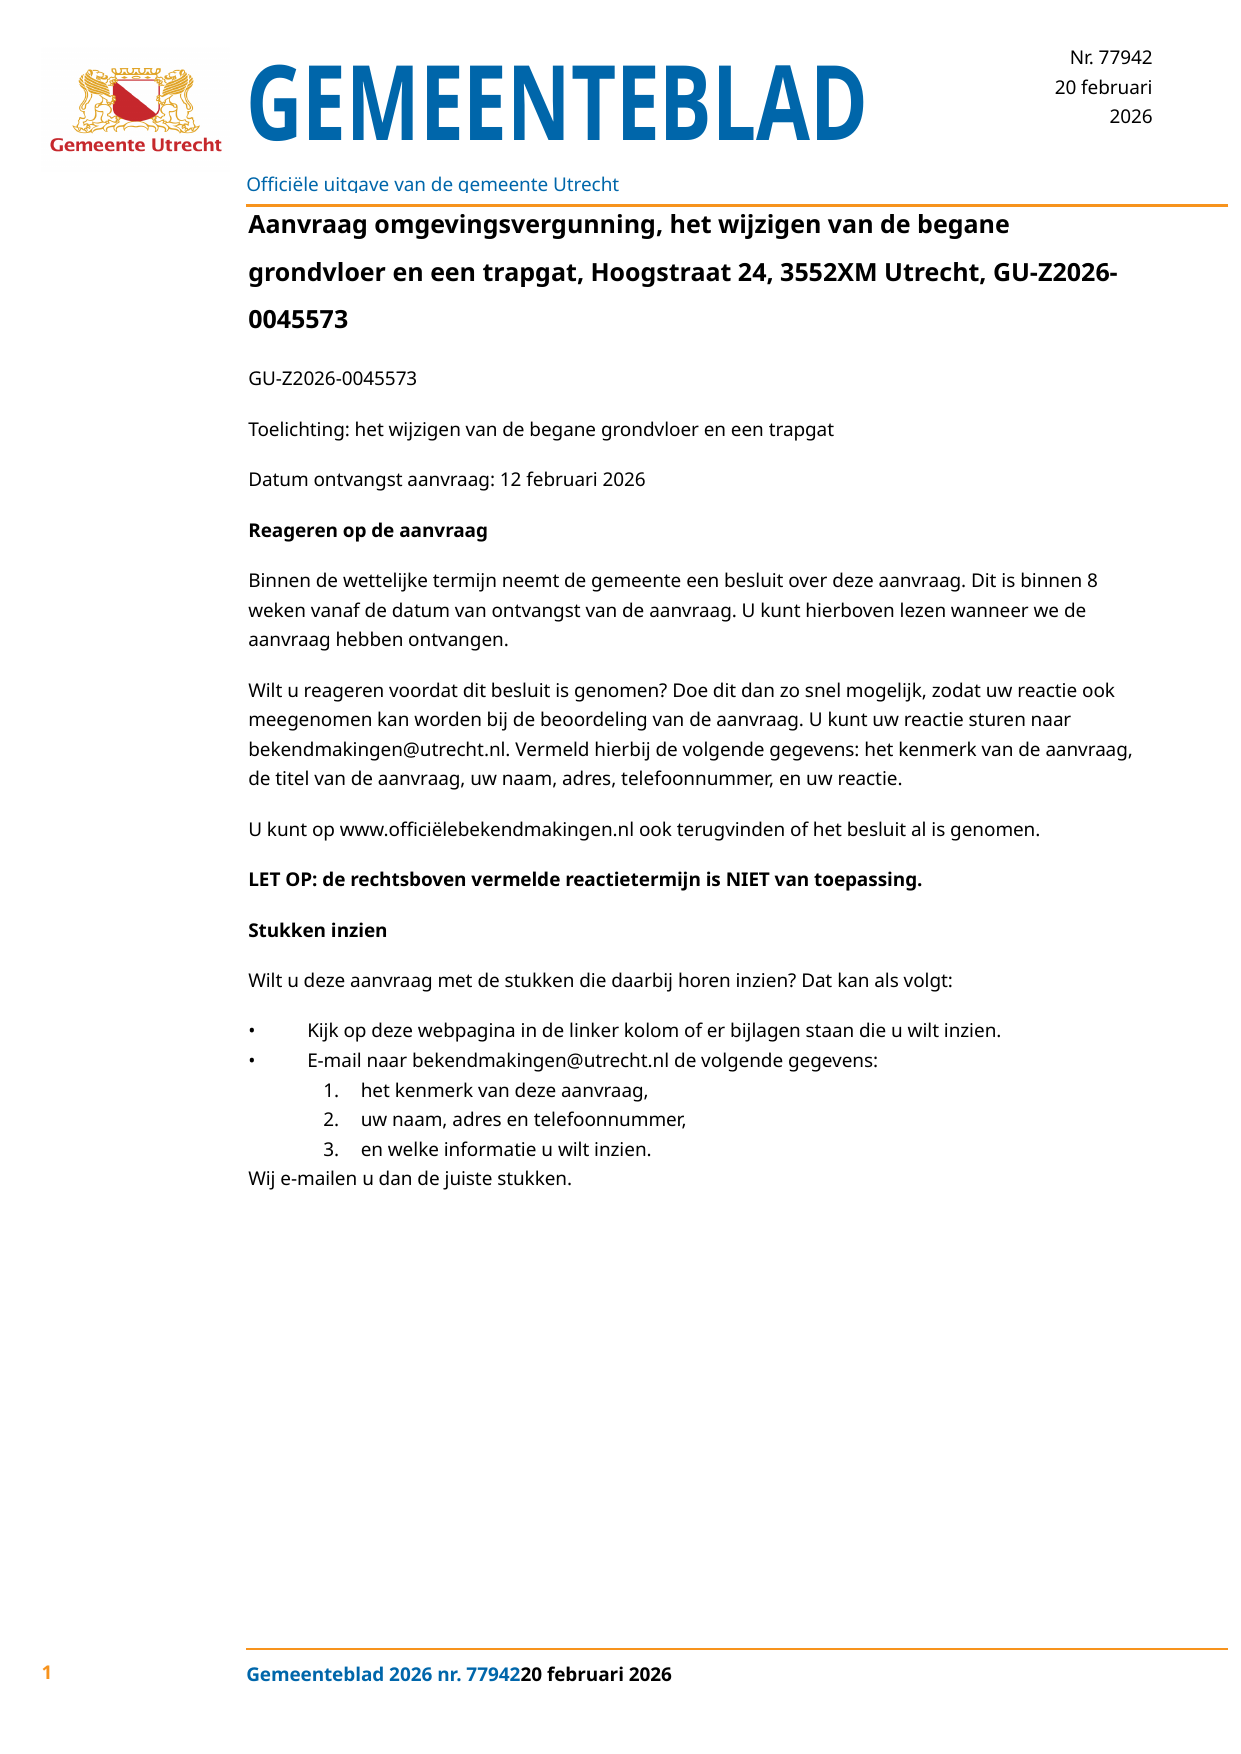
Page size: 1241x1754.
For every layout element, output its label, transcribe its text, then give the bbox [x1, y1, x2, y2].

list en welke informatie u wilt inzien. [323, 1136, 1152, 1162]
text Reageren op de aanvraag [248, 517, 1152, 542]
text Toelichting: het wijzigen van de begane grondvloer en een trapgat [248, 416, 1152, 442]
text Wij e-mailen u dan de juiste stukken. [248, 1166, 1152, 1191]
list E-mail naar bekendmakingen@utrecht.nl de volgende gegevens: [248, 1047, 1152, 1073]
text LET OP: de rechtsboven vermelde reactietermijn is NIET van toepassing. [248, 866, 1152, 892]
picture [41, 47, 231, 172]
text Binnen de wettelijke termijn neemt de gemeente een besluit over deze aanvraag. Dit is binnen 8 weken vanaf de datum van ontvangst van de aanvraag. U kunt hierboven lezen wanneer we de aanvraag hebben ontvangen. [248, 567, 1152, 652]
text U kunt op www.officiëlebekendmakingen.nl ook terugvinden of het besluit al is genomen. [248, 816, 1152, 842]
list uw naam, adres en telefoonnummer, [323, 1106, 1152, 1132]
text Wilt u reageren voordat dit besluit is genomen? Doe dit dan zo snel mogelijk, zodat uw reactie ook meegenomen kan worden bij de beoordeling van de aanvraag. U kunt uw reactie sturen naar bekendmakingen@utrecht.nl. Vermeld hierbij de volgende gegevens: het kenmerk van de aanvraag, de titel van de aanvraag, uw naam, adres, telefoonnummer, en uw reactie. [248, 677, 1152, 791]
text Aanvraag omgevingsvergunning, het wijzigen van de begane grondvloer en een trapgat, Hoogstraat 24, 3552XM Utrecht, GU-Z2026-0045573 [248, 207, 1152, 336]
text Wilt u deze aanvraag met de stukken die daarbij horen inzien? Dat kan als volgt: [248, 967, 1152, 993]
list Kijk op deze webpagina in de linker kolom of er bijlagen staan die u wilt inzien. [248, 1018, 1152, 1043]
text Datum ontvangst aanvraag: 12 februari 2026 [248, 466, 1152, 492]
text Stukken inzien [248, 917, 1152, 942]
text GU-Z2026-0045573 [248, 366, 1152, 391]
list het kenmerk van deze aanvraag, [323, 1077, 1152, 1102]
